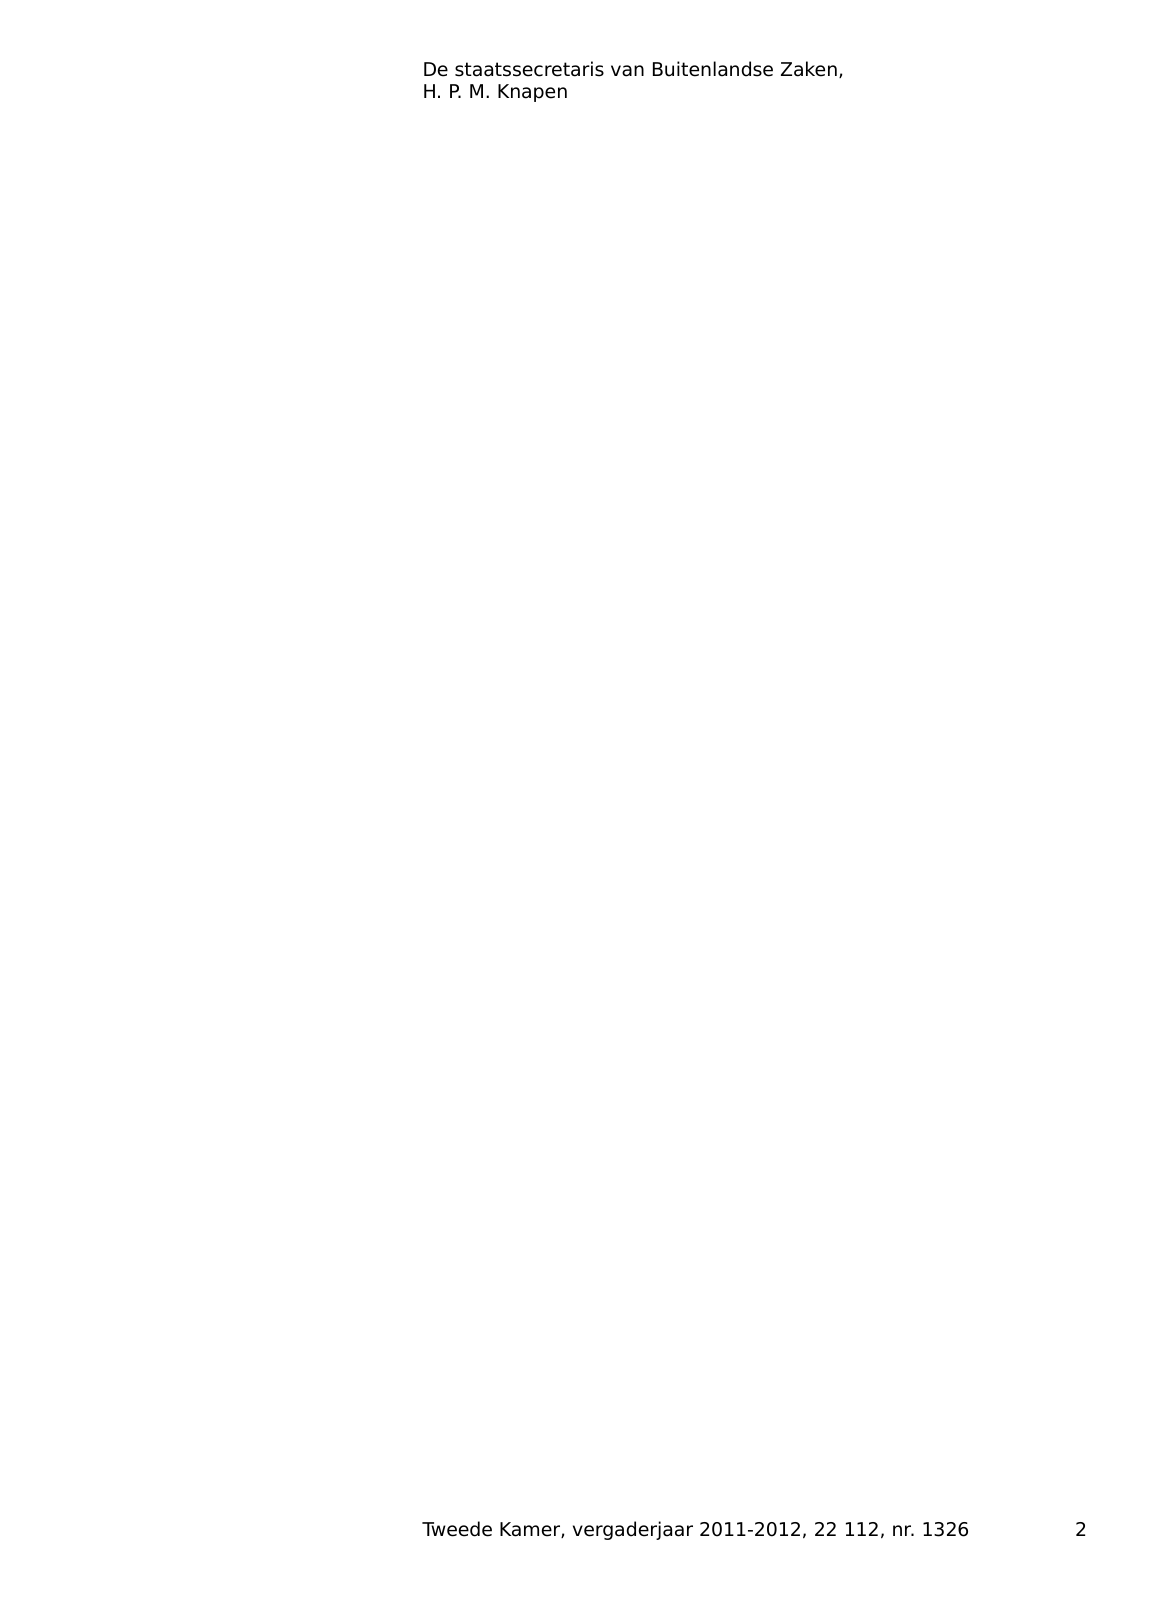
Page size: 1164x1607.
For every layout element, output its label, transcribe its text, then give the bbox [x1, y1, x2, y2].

text De staatssecretaris van Buitenlandse Zaken, H. P. M. Knapen [422, 59, 1087, 103]
